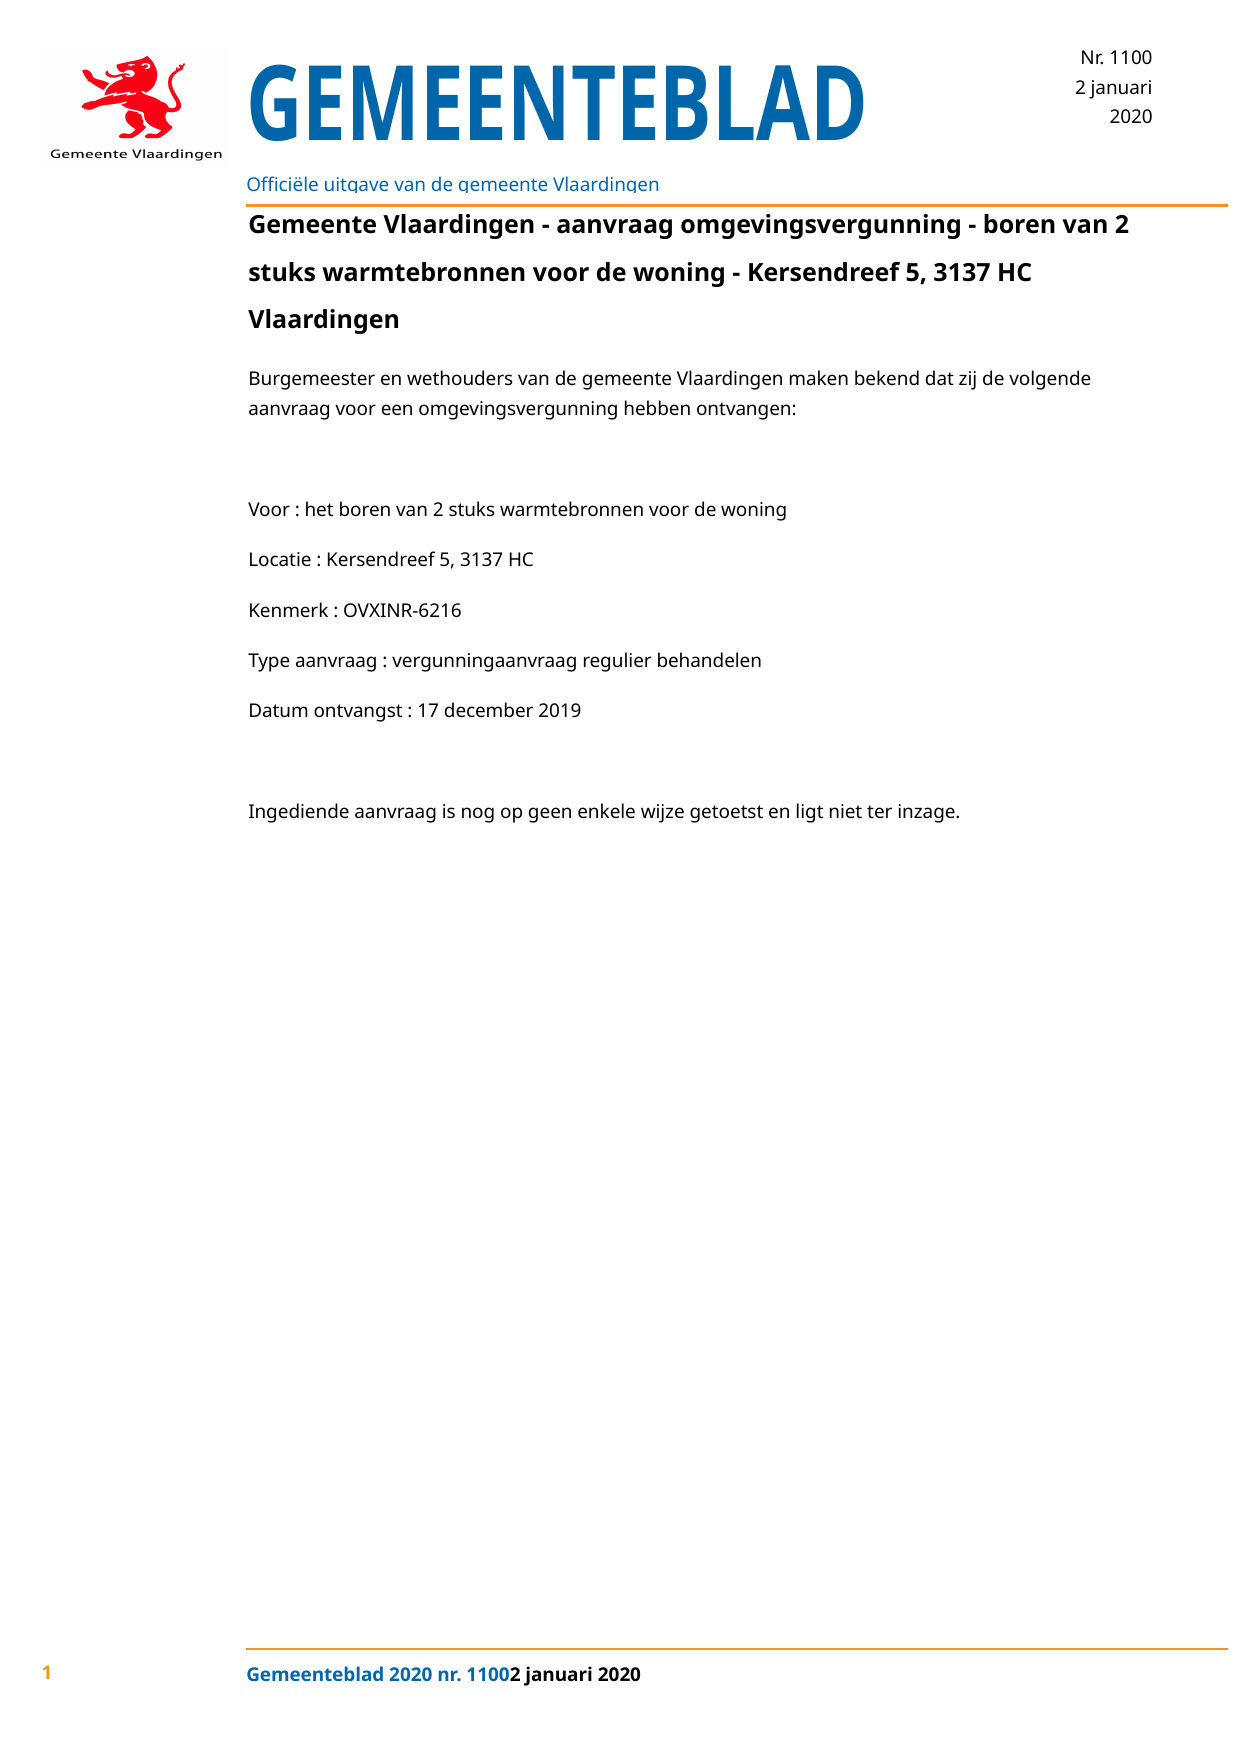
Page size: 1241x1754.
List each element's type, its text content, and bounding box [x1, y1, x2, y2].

text Locatie : Kersendreef 5, 3137 HC [248, 546, 1152, 572]
text Gemeente Vlaardingen - aanvraag omgevingsvergunning - boren van 2 stuks warmtebronnen voor de woning - Kersendreef 5, 3137 HC Vlaardingen [248, 207, 1152, 336]
text Datum ontvangst : 17 december 2019 [248, 698, 1152, 723]
text Burgemeester en wethouders van de gemeente Vlaardingen maken bekend dat zij de volgende aanvraag voor een omgevingsvergunning hebben ontvangen: [248, 366, 1152, 421]
picture [41, 47, 231, 172]
text Kenmerk : OVXINR-6216 [248, 597, 1152, 622]
text Type aanvraag : vergunningaanvraag regulier behandelen [248, 647, 1152, 673]
text Voor : het boren van 2 stuks warmtebronnen voor de woning [248, 496, 1152, 522]
text Ingediende aanvraag is nog op geen enkele wijze getoetst en ligt niet ter inzage. [248, 798, 1152, 824]
